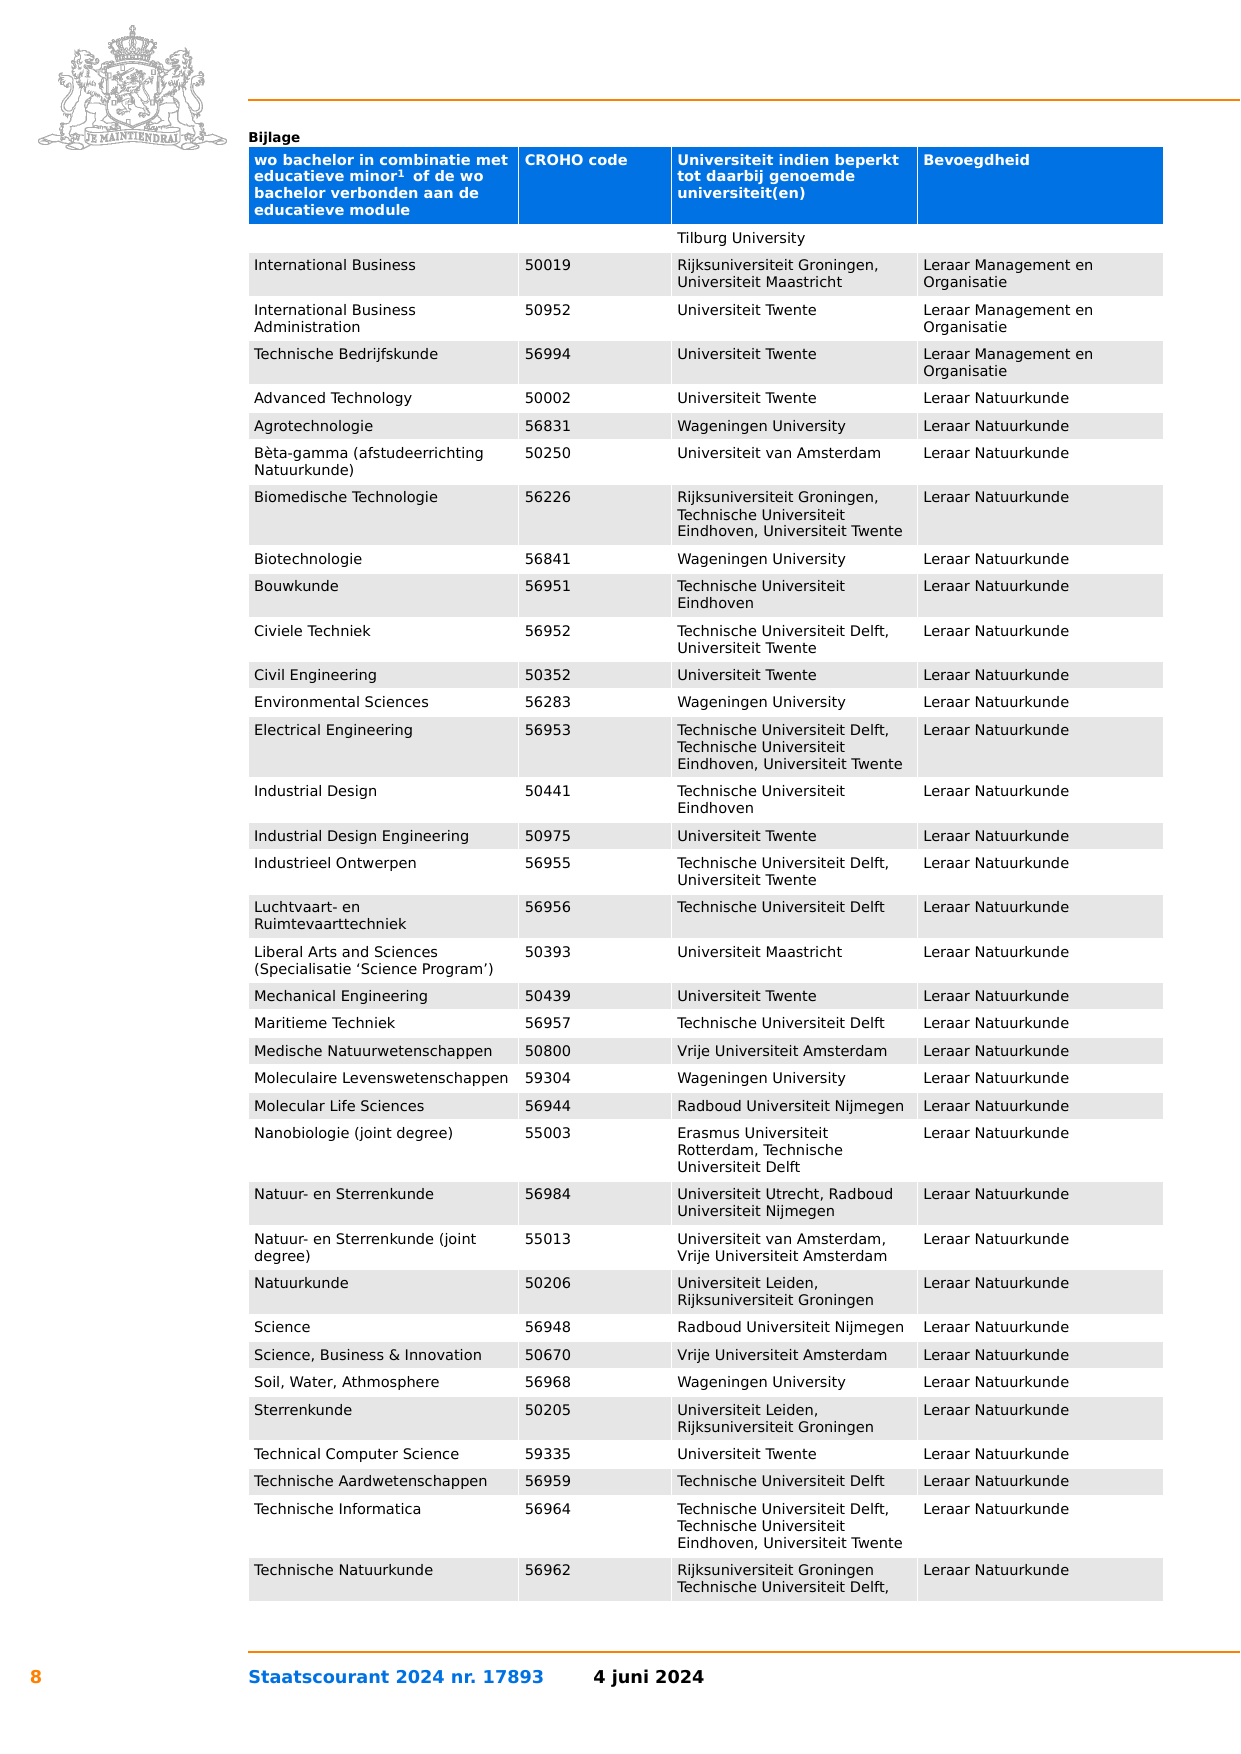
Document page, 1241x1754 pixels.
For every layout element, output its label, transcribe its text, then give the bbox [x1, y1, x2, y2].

table_cell Leraar Natuurkunde [918, 413, 1163, 439]
table_cell Natuurkunde [249, 1270, 518, 1314]
table_cell Advanced Technology [249, 386, 518, 412]
table_cell Leraar Natuurkunde [918, 1065, 1163, 1092]
table_cell Leraar Natuurkunde [918, 485, 1163, 545]
table_cell Leraar Natuurkunde [918, 1469, 1163, 1495]
table_cell Leraar Natuurkunde [918, 618, 1163, 661]
table_cell Biomedische Technologie [249, 485, 518, 545]
table_cell Erasmus Universiteit Rotterdam, Technische Universiteit Delft [672, 1120, 917, 1181]
table_cell Bèta-gamma (afstudeerrichting Natuurkunde) [249, 440, 518, 484]
table_cell 59335 [519, 1441, 671, 1468]
table_cell 50800 [519, 1038, 671, 1064]
table_cell 50952 [519, 297, 671, 340]
table_cell Universiteit Maastricht [672, 939, 917, 982]
table_cell Leraar Natuurkunde [918, 1441, 1163, 1468]
table_cell Technische Bedrijfskunde [249, 341, 518, 384]
table_cell 56994 [519, 341, 671, 384]
table_cell Mechanical Engineering [249, 983, 518, 1009]
table_cell Technical Computer Science [249, 1441, 518, 1468]
table_cell 59304 [519, 1065, 671, 1092]
table_cell [249, 225, 518, 251]
table_cell Technische Natuurkunde [249, 1558, 518, 1601]
table_cell Leraar Natuurkunde [918, 778, 1163, 822]
table_cell Civiele Techniek [249, 618, 518, 661]
table_cell Universiteit indien beperkt tot daarbij genoemde universiteit(en) [672, 147, 917, 224]
table_cell Leraar Natuurkunde [918, 823, 1163, 849]
table_cell 50250 [519, 440, 671, 484]
table_cell 56948 [519, 1315, 671, 1341]
table_cell Science, Business & Innovation [249, 1342, 518, 1368]
table_cell 56955 [519, 850, 671, 893]
table_cell Leraar Natuurkunde [918, 1496, 1163, 1556]
table_cell Rijksuniversiteit Groningen, Universiteit Maastricht [672, 253, 917, 296]
table_cell Moleculaire Levenswetenschappen [249, 1065, 518, 1092]
table_cell Leraar Management en Organisatie [918, 297, 1163, 340]
table_cell Technische Universiteit Delft, Universiteit Twente [672, 850, 917, 893]
table_cell Leraar Natuurkunde [918, 717, 1163, 777]
table_cell 50439 [519, 983, 671, 1009]
table_cell Bouwkunde [249, 574, 518, 617]
table_cell Vrije Universiteit Amsterdam [672, 1038, 917, 1064]
table_cell Leraar Natuurkunde [918, 1342, 1163, 1368]
table_cell 56984 [519, 1182, 671, 1225]
table_cell [918, 225, 1163, 251]
table_cell Bevoegdheid [918, 147, 1163, 224]
table_cell Leraar Natuurkunde [918, 1038, 1163, 1064]
table_cell 55013 [519, 1226, 671, 1269]
table_cell Wageningen University [672, 690, 917, 716]
table_cell 56968 [519, 1370, 671, 1396]
table_cell Universiteit van Amsterdam [672, 440, 917, 484]
table_cell Leraar Natuurkunde [918, 1093, 1163, 1119]
table_cell Wageningen University [672, 1065, 917, 1092]
table_cell Industrial Design [249, 778, 518, 822]
table_cell Leraar Natuurkunde [918, 546, 1163, 572]
table_cell Leraar Natuurkunde [918, 939, 1163, 982]
table_cell Wageningen University [672, 1370, 917, 1396]
table_cell 50019 [519, 253, 671, 296]
table_cell 50670 [519, 1342, 671, 1368]
table_cell Leraar Management en Organisatie [918, 341, 1163, 384]
table_cell Leraar Natuurkunde [918, 983, 1163, 1009]
table_cell 56959 [519, 1469, 671, 1495]
table_cell Liberal Arts and Sciences (Specialisatie ‘Science Program’) [249, 939, 518, 982]
table_cell 56951 [519, 574, 671, 617]
table_cell Universiteit Leiden, Rijksuniversiteit Groningen [672, 1397, 917, 1440]
table_cell Sterrenkunde [249, 1397, 518, 1440]
table_cell Universiteit Twente [672, 297, 917, 340]
table_cell International Business [249, 253, 518, 296]
table_cell Tilburg University [672, 225, 917, 251]
table_cell 56957 [519, 1011, 671, 1037]
table_cell Leraar Natuurkunde [918, 662, 1163, 688]
table_cell Vrije Universiteit Amsterdam [672, 1342, 917, 1368]
table_cell Universiteit Twente [672, 823, 917, 849]
table_cell 56283 [519, 690, 671, 716]
table_cell Civil Engineering [249, 662, 518, 688]
table_cell Molecular Life Sciences [249, 1093, 518, 1119]
table_cell Electrical Engineering [249, 717, 518, 777]
table_cell Leraar Natuurkunde [918, 1397, 1163, 1440]
table_cell 56831 [519, 413, 671, 439]
table_cell Universiteit Leiden, Rijksuniversiteit Groningen [672, 1270, 917, 1314]
table_cell Universiteit Twente [672, 386, 917, 412]
table_cell Leraar Natuurkunde [918, 1558, 1163, 1601]
table_cell Universiteit Twente [672, 662, 917, 688]
table_cell Natuur- en Sterrenkunde [249, 1182, 518, 1225]
table_cell Wageningen University [672, 413, 917, 439]
table_cell Science [249, 1315, 518, 1341]
table_cell Rijksuniversiteit Groningen, Technische Universiteit Eindhoven, Universiteit Twente [672, 485, 917, 545]
table_cell Wageningen University [672, 546, 917, 572]
table_cell Luchtvaart- en Ruimtevaarttechniek [249, 895, 518, 938]
table_header Bijlage [248, 130, 1163, 146]
picture [38, 25, 227, 150]
table_cell Natuur- en Sterrenkunde (joint degree) [249, 1226, 518, 1269]
table_cell 50205 [519, 1397, 671, 1440]
table_cell Leraar Natuurkunde [918, 1315, 1163, 1341]
table_cell International Business Administration [249, 297, 518, 340]
table_cell Rijksuniversiteit Groningen Technische Universiteit Delft, [672, 1558, 917, 1601]
table_cell Leraar Natuurkunde [918, 386, 1163, 412]
table_cell 50206 [519, 1270, 671, 1314]
table_cell Leraar Natuurkunde [918, 574, 1163, 617]
table_cell 56841 [519, 546, 671, 572]
table_cell Maritieme Techniek [249, 1011, 518, 1037]
table_cell Leraar Natuurkunde [918, 1182, 1163, 1225]
table_cell 56964 [519, 1496, 671, 1556]
table_cell Radboud Universiteit Nijmegen [672, 1315, 917, 1341]
table_cell [519, 225, 671, 251]
table_cell Nanobiologie (joint degree) [249, 1120, 518, 1181]
table_cell 50002 [519, 386, 671, 412]
table_cell Technische Aardwetenschappen [249, 1469, 518, 1495]
table_cell Industrial Design Engineering [249, 823, 518, 849]
table_cell Technische Universiteit Eindhoven [672, 574, 917, 617]
table_cell Technische Universiteit Delft [672, 1011, 917, 1037]
table_cell Biotechnologie [249, 546, 518, 572]
table_cell Agrotechnologie [249, 413, 518, 439]
table_cell 50441 [519, 778, 671, 822]
table_cell Leraar Natuurkunde [918, 1370, 1163, 1396]
table_cell 50975 [519, 823, 671, 849]
table_cell Universiteit Utrecht, Radboud Universiteit Nijmegen [672, 1182, 917, 1225]
table_cell Industrieel Ontwerpen [249, 850, 518, 893]
table_cell Leraar Natuurkunde [918, 850, 1163, 893]
table_cell Leraar Natuurkunde [918, 895, 1163, 938]
table_cell 56944 [519, 1093, 671, 1119]
table_cell 56962 [519, 1558, 671, 1601]
table_cell Technische Universiteit Eindhoven [672, 778, 917, 822]
table_cell Leraar Natuurkunde [918, 1270, 1163, 1314]
table_cell 55003 [519, 1120, 671, 1181]
table_cell Leraar Natuurkunde [918, 1120, 1163, 1181]
table_cell 56952 [519, 618, 671, 661]
table_cell CROHO code [519, 147, 671, 224]
table_cell Universiteit Twente [672, 983, 917, 1009]
table_cell Leraar Natuurkunde [918, 690, 1163, 716]
table_cell Medische Natuurwetenschappen [249, 1038, 518, 1064]
table_cell 56956 [519, 895, 671, 938]
table_cell Leraar Natuurkunde [918, 440, 1163, 484]
table_cell Technische Informatica [249, 1496, 518, 1556]
table_cell Soil, Water, Athmosphere [249, 1370, 518, 1396]
table_cell Leraar Management en Organisatie [918, 253, 1163, 296]
table_cell Universiteit Twente [672, 341, 917, 384]
table_cell Radboud Universiteit Nijmegen [672, 1093, 917, 1119]
table_cell Universiteit Twente [672, 1441, 917, 1468]
table_cell Leraar Natuurkunde [918, 1011, 1163, 1037]
table_cell 50352 [519, 662, 671, 688]
table_cell Leraar Natuurkunde [918, 1226, 1163, 1269]
table_cell 50393 [519, 939, 671, 982]
table_cell 56226 [519, 485, 671, 545]
table_cell Universiteit van Amsterdam, Vrije Universiteit Amsterdam [672, 1226, 917, 1269]
table_cell Technische Universiteit Delft [672, 1469, 917, 1495]
table_cell Technische Universiteit Delft, Technische Universiteit Eindhoven, Universiteit Twente [672, 1496, 917, 1556]
table_cell Technische Universiteit Delft, Technische Universiteit Eindhoven, Universiteit Twente [672, 717, 917, 777]
table_cell 56953 [519, 717, 671, 777]
table_cell wo bachelor in combinatie met educatieve minor1 of de wo bachelor verbonden aan de educatieve module [249, 147, 518, 224]
table_cell Technische Universiteit Delft [672, 895, 917, 938]
table_cell Environmental Sciences [249, 690, 518, 716]
table_cell Technische Universiteit Delft, Universiteit Twente [672, 618, 917, 661]
